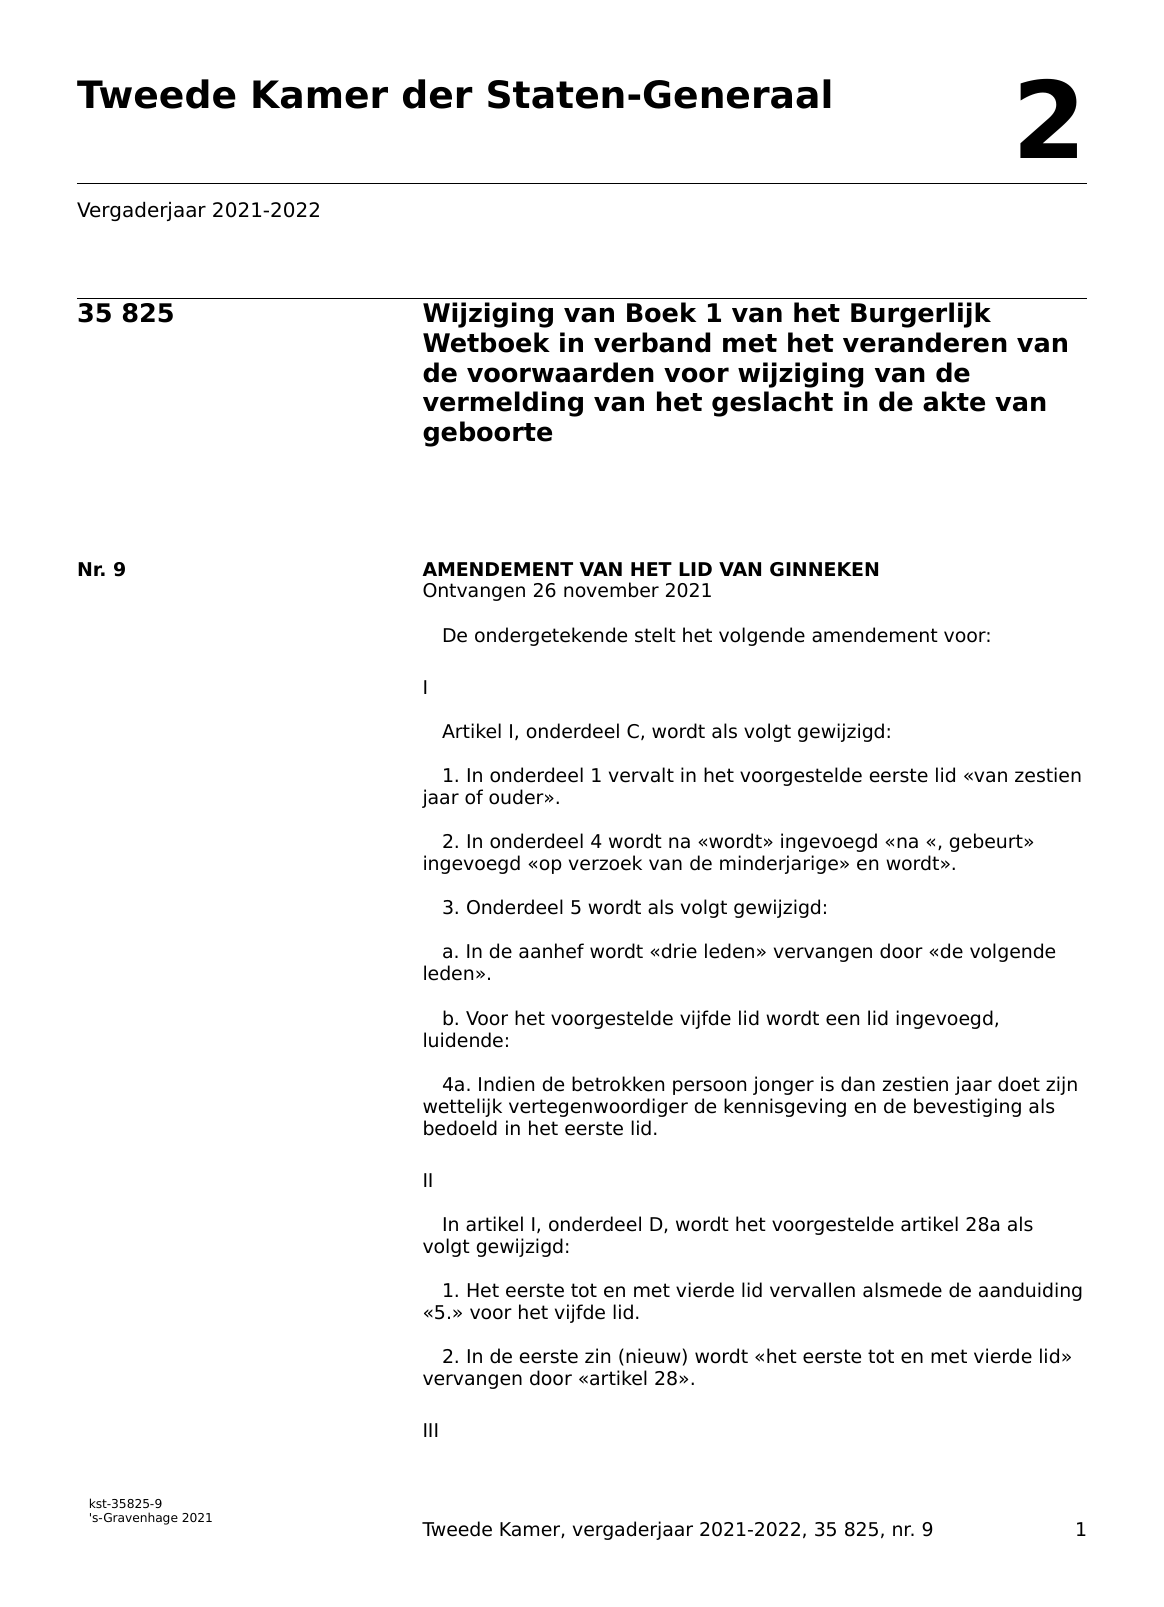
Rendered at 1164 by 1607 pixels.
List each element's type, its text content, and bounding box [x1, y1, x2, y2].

text 2. In de eerste zin (nieuw) wordt «het eerste tot en met vierde lid» vervangen door «artikel 28». [422, 1346, 1087, 1390]
text 2. In onderdeel 4 wordt na «wordt» ingevoegd «na «, gebeurt» ingevoegd «op verzoek van de minderjarige» en wordt». [422, 831, 1087, 875]
subtitle I [422, 677, 1087, 698]
text b. Voor het voorgestelde vijfde lid wordt een lid ingevoegd, luidende: [422, 1007, 1087, 1051]
text Artikel I, onderdeel C, wordt als volgt gewijzigd: [422, 721, 1087, 743]
text 1. Het eerste tot en met vierde lid vervallen alsmede de aanduiding «5.» voor het vijfde lid. [422, 1280, 1087, 1324]
text 3. Onderdeel 5 wordt als volgt gewijzigd: [422, 897, 1087, 919]
text 1. In onderdeel 1 vervalt in het voorgestelde eerste lid «van zestien jaar of ouder». [422, 765, 1087, 809]
table_header 2 [886, 59, 1087, 183]
text In artikel I, onderdeel D, wordt het voorgestelde artikel 28a als volgt gewijzigd: [422, 1214, 1087, 1258]
table_header Tweede Kamer der Staten-Generaal [77, 59, 886, 183]
text Ontvangen 26 november 2021 [422, 580, 1087, 602]
table_cell Vergaderjaar 2021-2022 [77, 184, 1087, 298]
text kst-35825-9 [88, 1497, 323, 1511]
subtitle Nr. 9 AMENDEMENT VAN HET LID VAN GINNEKEN [77, 558, 1087, 580]
subtitle III [422, 1420, 1087, 1442]
text De ondergetekende stelt het volgende amendement voor: [422, 624, 1087, 647]
text a. In de aanhef wordt «drie leden» vervangen door «de volgende leden». [422, 941, 1087, 985]
text 4a. Indien de betrokken persoon jonger is dan zestien jaar doet zijn wettelijk vertegenwoordiger de kennisgeving en de bevestiging als bedoeld in het eerste lid. [422, 1074, 1087, 1139]
subtitle II [422, 1169, 1087, 1192]
text 's-Gravenhage 2021 [88, 1511, 323, 1525]
subtitle 35 825 Wijziging van Boek 1 van het Burgerlijk Wetboek in verband met het veranderen van de voorwaarden voor wijziging van de vermelding van het geslacht in de akte van geboorte [77, 299, 1087, 447]
